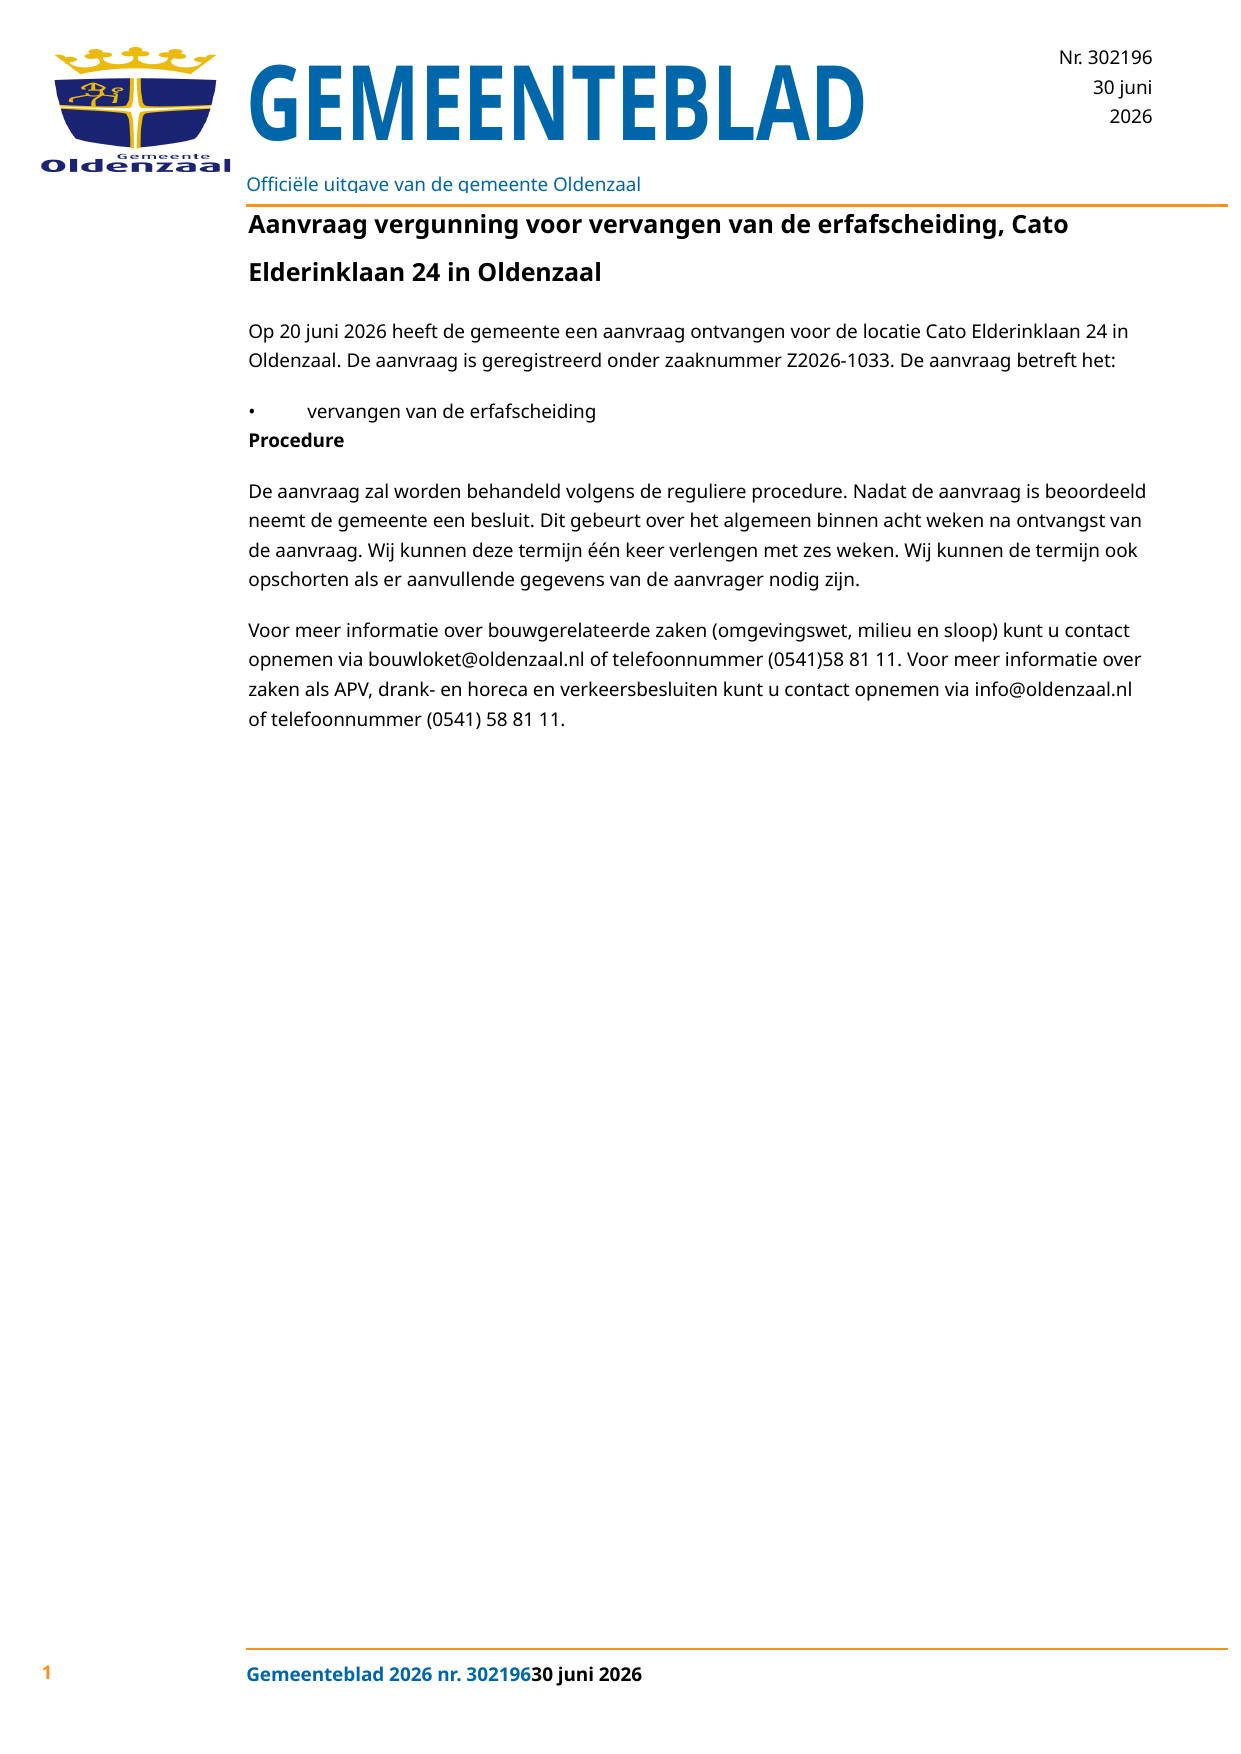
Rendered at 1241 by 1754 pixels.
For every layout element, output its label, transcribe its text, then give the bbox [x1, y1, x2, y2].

text Procedure [248, 427, 1152, 453]
text Aanvraag vergunning voor vervangen van de erfafscheiding, Cato Elderinklaan 24 in Oldenzaal [248, 207, 1152, 288]
text Op 20 juni 2026 heeft de gemeente een aanvraag ontvangen voor de locatie Cato Elderinklaan 24 in Oldenzaal. De aanvraag is geregistreerd onder zaaknummer Z2026-1033. De aanvraag betreft het: [248, 318, 1152, 373]
text De aanvraag zal worden behandeld volgens de reguliere procedure. Nadat de aanvraag is beoordeeld neemt de gemeente een besluit. Dit gebeurt over het algemeen binnen acht weken na ontvangst van de aanvraag. Wij kunnen deze termijn één keer verlengen met zes weken. Wij kunnen de termijn ook opschorten als er aanvullende gegevens van de aanvrager nodig zijn. [248, 478, 1152, 592]
list vervangen van de erfafscheiding [248, 398, 1152, 424]
text Voor meer informatie over bouwgerelateerde zaken (omgevingswet, milieu en sloop) kunt u contact opnemen via bouwloket@oldenzaal.nl of telefoonnummer (0541)58 81 11. Voor meer informatie over zaken als APV, drank- en horeca en verkeersbesluiten kunt u contact opnemen via info@oldenzaal.nl of telefoonnummer (0541) 58 81 11. [248, 617, 1152, 732]
picture [41, 47, 231, 172]
